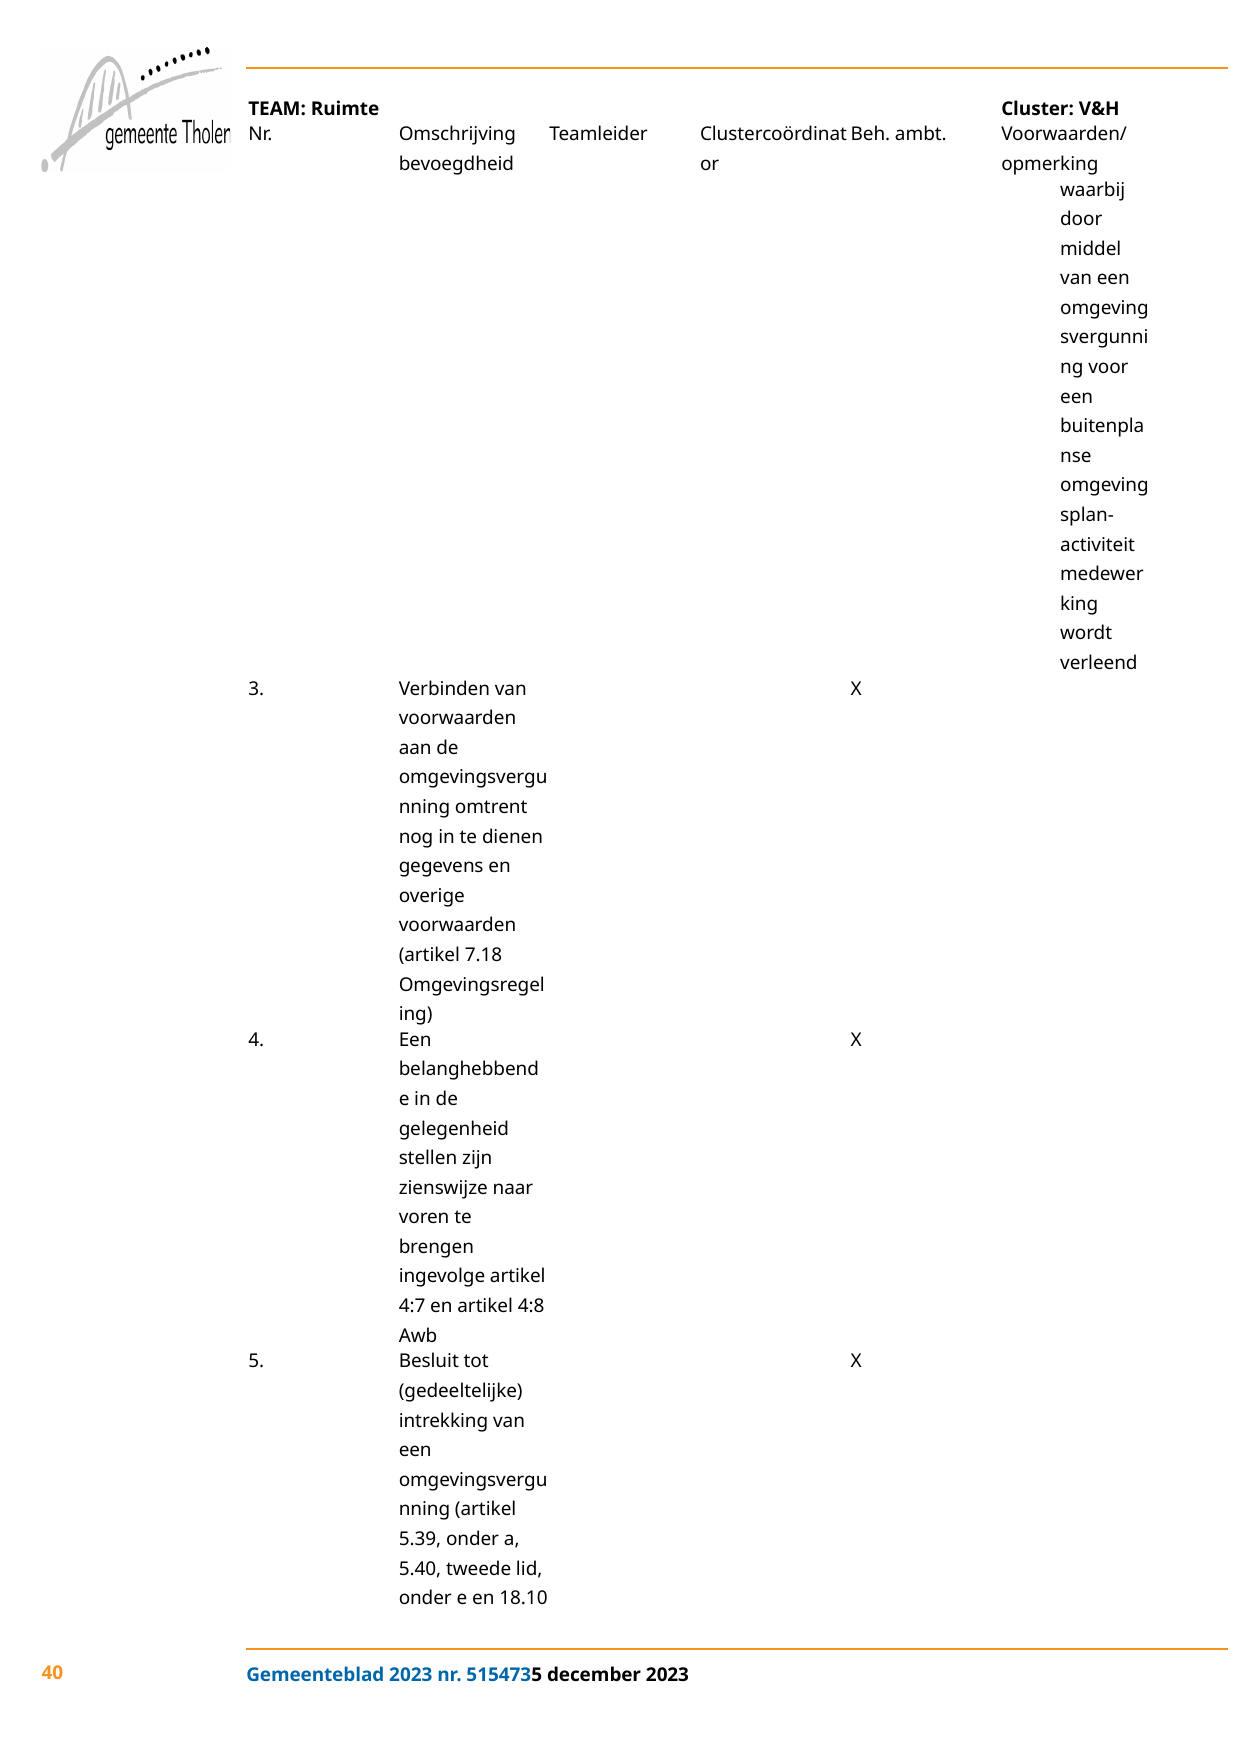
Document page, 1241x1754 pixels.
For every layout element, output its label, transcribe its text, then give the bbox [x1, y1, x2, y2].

table_cell [700, 1026, 850, 1348]
table_cell [549, 176, 700, 675]
table_cell [1001, 675, 1152, 1026]
table_cell [700, 176, 850, 675]
table_cell waarbij door middel van een omgevingsvergunning voor een buitenplanse omgevingsplan-activiteit medewerking wordt verleend [1001, 176, 1152, 675]
table_cell X [850, 675, 1001, 1026]
table_cell 3. [248, 675, 398, 1026]
table_cell [549, 1348, 700, 1610]
table_cell [850, 176, 1001, 675]
table_cell Teamleider [549, 121, 700, 176]
table_cell Beh. ambt. [850, 121, 1001, 176]
table_cell Een belanghebbende in de gelegenheid stellen zijn zienswijze naar voren te brengen ingevolge artikel 4:7 en artikel 4:8 Awb [399, 1026, 549, 1348]
table_cell Besluit tot (gedeeltelijke) intrekking van een omgevingsvergunning (artikel 5.39, onder a, 5.40, tweede lid, onder e en 18.10 [399, 1348, 549, 1610]
table_header Cluster: V&H [1001, 95, 1152, 121]
table_cell X [850, 1026, 1001, 1348]
table_cell [549, 1026, 700, 1348]
table_cell Omschrijving bevoegdheid [399, 121, 549, 176]
table_cell Verbinden van voorwaarden aan de omgevingsvergunning omtrent nog in te dienen gegevens en overige voorwaarden (artikel 7.18 Omgevingsregeling) [399, 675, 549, 1026]
table_cell [1001, 1026, 1152, 1348]
picture [41, 47, 231, 172]
table_cell [700, 1348, 850, 1610]
table_cell [1001, 1348, 1152, 1610]
table_cell [248, 176, 398, 675]
table_cell [399, 176, 549, 675]
table_cell [549, 675, 700, 1026]
table_cell 5. [248, 1348, 398, 1610]
table_cell X [850, 1348, 1001, 1610]
table_cell 4. [248, 1026, 398, 1348]
table_cell Nr. [248, 121, 398, 176]
table_cell Voorwaarden/opmerking [1001, 121, 1152, 176]
table_cell [700, 675, 850, 1026]
table_header TEAM: Ruimte [248, 95, 1001, 121]
table_cell Clustercoördinator [700, 121, 850, 176]
